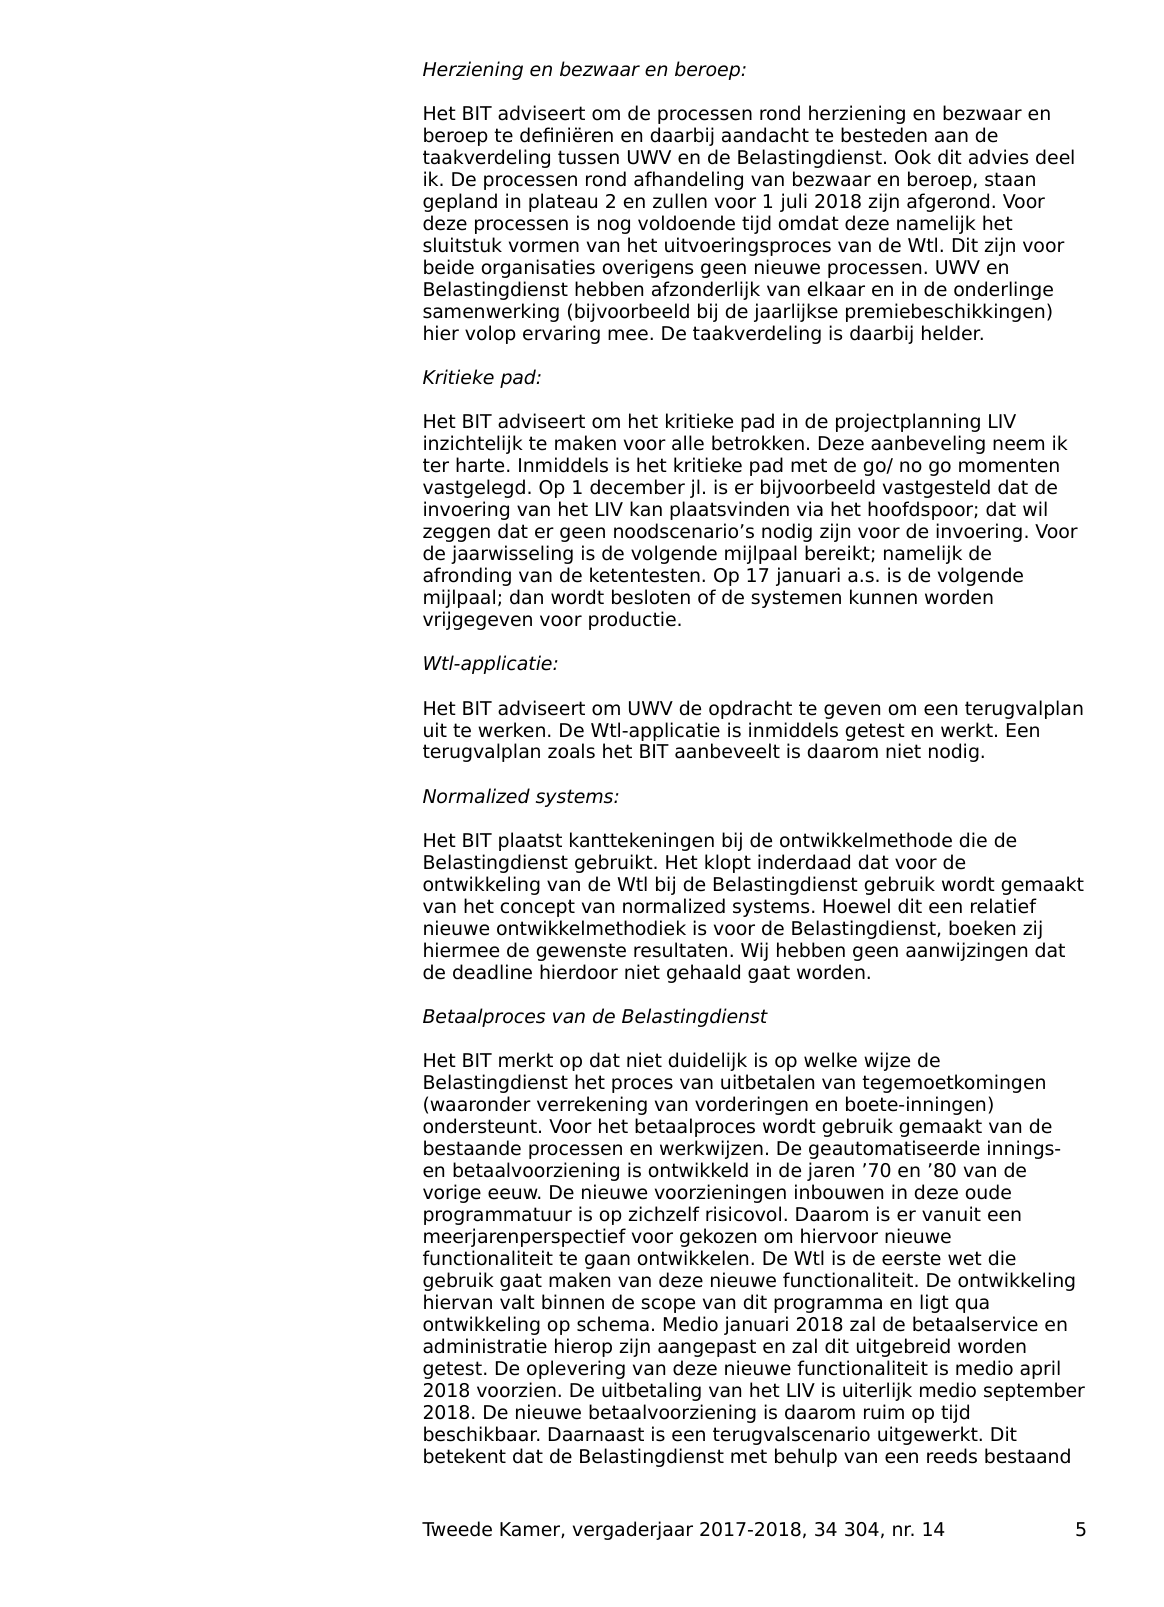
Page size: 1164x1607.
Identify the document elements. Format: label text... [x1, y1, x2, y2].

subtitle Normalized systems: [422, 786, 1087, 808]
text Het BIT adviseert om het kritieke pad in de projectplanning LIV inzichtelijk te maken voor alle betrokken. Deze aanbeveling neem ik ter harte. Inmiddels is het kritieke pad met de go/ no go momenten vastgelegd. Op 1 december jl. is er bijvoorbeeld vastgesteld dat de invoering van het LIV kan plaatsvinden via het hoofdspoor; dat wil zeggen dat er geen noodscenario’s nodig zijn voor de invoering. Voor de jaarwisseling is de volgende mijlpaal bereikt; namelijk de afronding van de ketentesten. Op 17 januari a.s. is de volgende mijlpaal; dan wordt besloten of de systemen kunnen worden vrijgegeven voor productie. [422, 411, 1087, 631]
text Het BIT adviseert om de processen rond herziening en bezwaar en beroep te definiëren en daarbij aandacht te besteden aan de taakverdeling tussen UWV en de Belastingdienst. Ook dit advies deel ik. De processen rond afhandeling van bezwaar en beroep, staan gepland in plateau 2 en zullen voor 1 juli 2018 zijn afgerond. Voor deze processen is nog voldoende tijd omdat deze namelijk het sluitstuk vormen van het uitvoeringsproces van de Wtl. Dit zijn voor beide organisaties overigens geen nieuwe processen. UWV en Belastingdienst hebben afzonderlijk van elkaar en in de onderlinge samenwerking (bijvoorbeeld bij de jaarlijkse premiebeschikkingen) hier volop ervaring mee. De taakverdeling is daarbij helder. [422, 103, 1087, 345]
subtitle Kritieke pad: [422, 367, 1087, 389]
text Het BIT adviseert om UWV de opdracht te geven om een terugvalplan uit te werken. De Wtl-applicatie is inmiddels getest en werkt. Een terugvalplan zoals het BIT aanbeveelt is daarom niet nodig. [422, 697, 1087, 763]
text Het BIT merkt op dat niet duidelijk is op welke wijze de Belastingdienst het proces van uitbetalen van tegemoetkomingen (waaronder verrekening van vorderingen en boete-inningen) ondersteunt. Voor het betaalproces wordt gebruik gemaakt van de bestaande processen en werkwijzen. De geautomatiseerde innings- en betaalvoorziening is ontwikkeld in de jaren ’70 en ’80 van de vorige eeuw. De nieuwe voorzieningen inbouwen in deze oude programmatuur is op zichzelf risicovol. Daarom is er vanuit een meerjarenperspectief voor gekozen om hiervoor nieuwe functionaliteit te gaan ontwikkelen. De Wtl is de eerste wet die gebruik gaat maken van deze nieuwe functionaliteit. De ontwikkeling hiervan valt binnen de scope van dit programma en ligt qua ontwikkeling op schema. Medio januari 2018 zal de betaalservice en administratie hierop zijn aangepast en zal dit uitgebreid worden getest. De oplevering van deze nieuwe functionaliteit is medio april 2018 voorzien. De uitbetaling van het LIV is uiterlijk medio september 2018. De nieuwe betaalvoorziening is daarom ruim op tijd beschikbaar. Daarnaast is een terugvalscenario uitgewerkt. Dit betekent dat de Belastingdienst met behulp van een reeds bestaand [422, 1050, 1087, 1468]
text Het BIT plaatst kanttekeningen bij de ontwikkelmethode die de Belastingdienst gebruikt. Het klopt inderdaad dat voor de ontwikkeling van de Wtl bij de Belastingdienst gebruik wordt gemaakt van het concept van normalized systems. Hoewel dit een relatief nieuwe ontwikkelmethodiek is voor de Belastingdienst, boeken zij hiermee de gewenste resultaten. Wij hebben geen aanwijzingen dat de deadline hierdoor niet gehaald gaat worden. [422, 830, 1087, 984]
subtitle Wtl-applicatie: [422, 653, 1087, 675]
subtitle Betaalproces van de Belastingdienst [422, 1006, 1087, 1028]
subtitle Herziening en bezwaar en beroep: [422, 59, 1087, 81]
